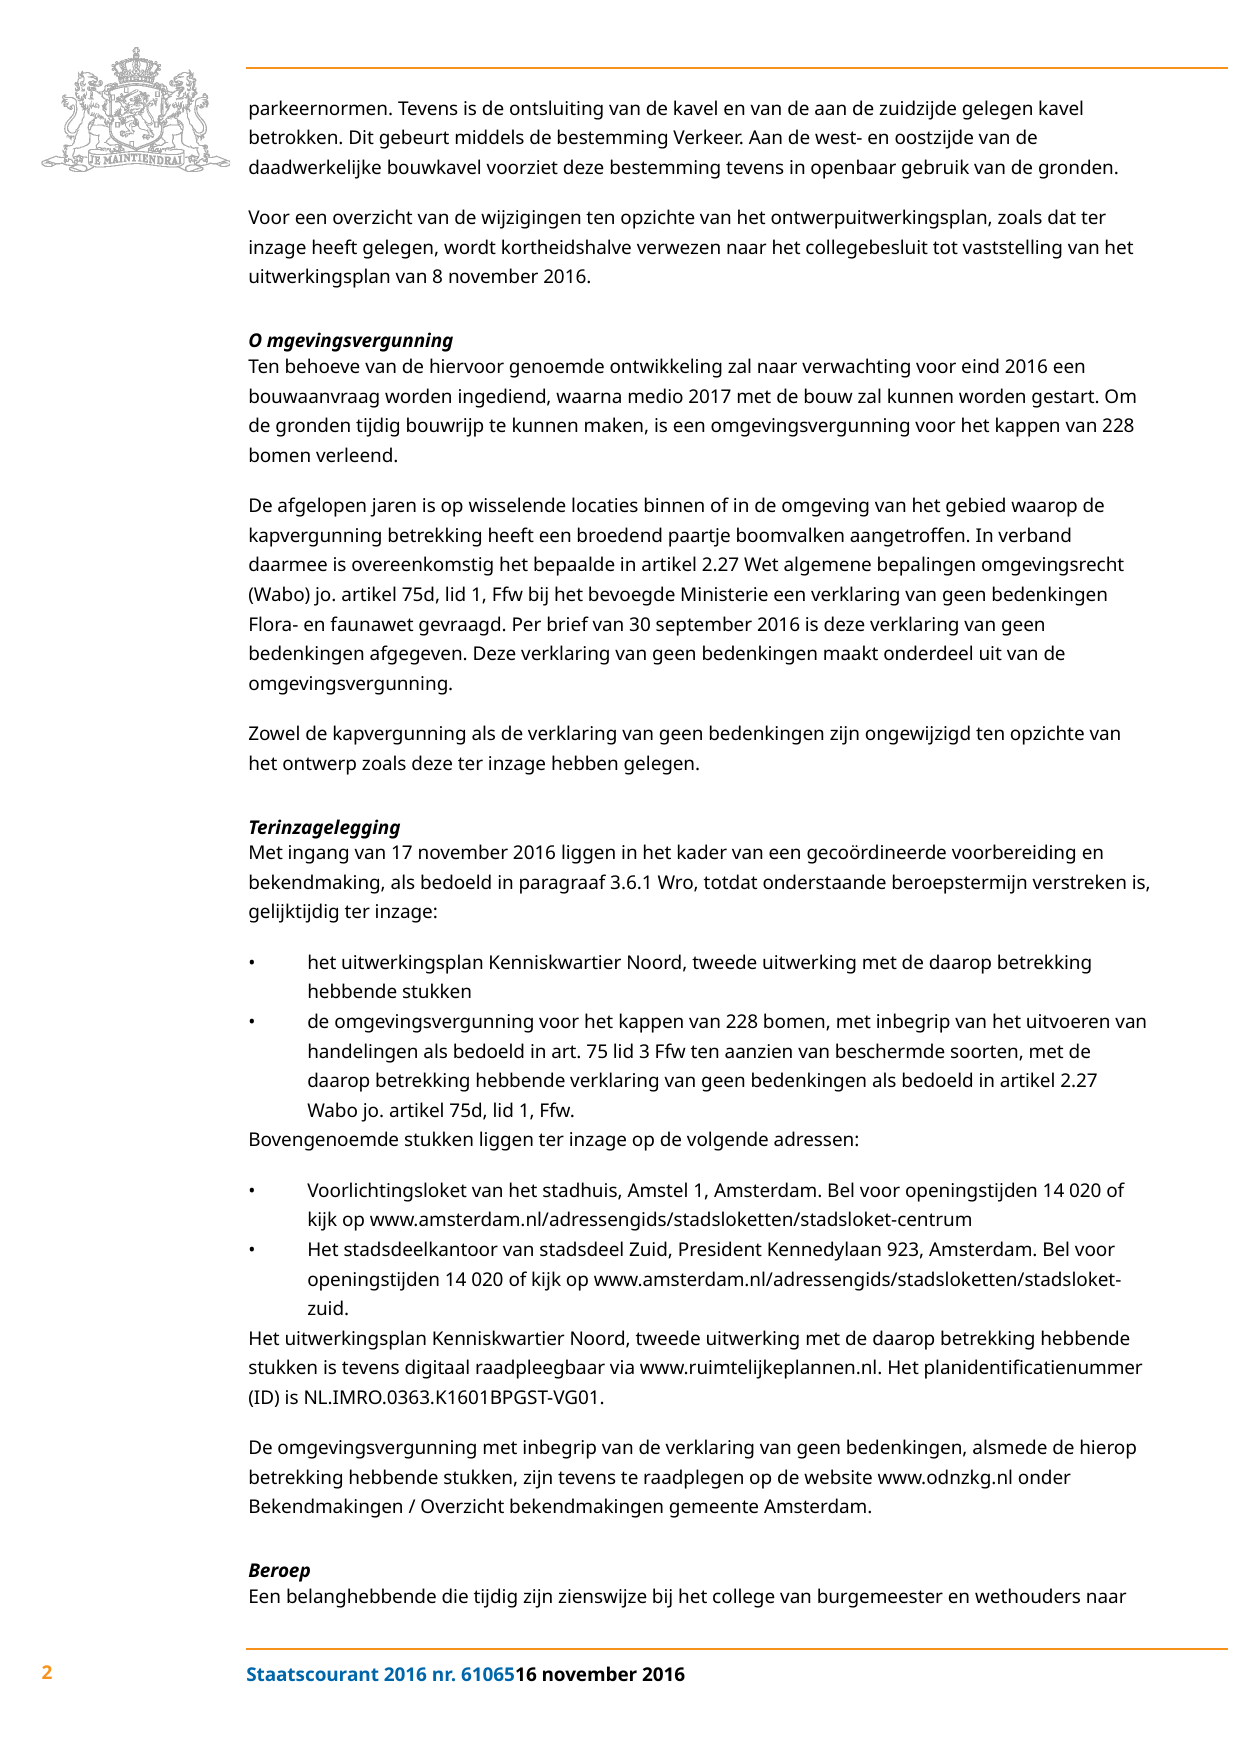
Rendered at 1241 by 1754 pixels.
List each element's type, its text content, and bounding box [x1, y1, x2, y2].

text O mgevingsvergunning [248, 327, 1152, 353]
text De afgelopen jaren is op wisselende locaties binnen of in de omgeving van het gebied waarop de kapvergunning betrekking heeft een broedend paartje boomvalken aangetroffen. In verband daarmee is overeenkomstig het bepaalde in artikel 2.27 Wet algemene bepalingen omgevingsrecht (Wabo) jo. artikel 75d, lid 1, Ffw bij het bevoegde Ministerie een verklaring van geen bedenkingen Flora- en faunawet gevraagd. Per brief van 30 september 2016 is deze verklaring van geen bedenkingen afgegeven. Deze verklaring van geen bedenkingen maakt onderdeel uit van de omgevingsvergunning. [248, 492, 1152, 696]
text Terinzagelegging [248, 814, 1152, 839]
text Beroep [248, 1558, 1152, 1583]
text Met ingang van 17 november 2016 liggen in het kader van een gecoördineerde voorbereiding en bekendmaking, als bedoeld in paragraaf 3.6.1 Wro, totdat onderstaande beroepstermijn verstreken is, gelijktijdig ter inzage: [248, 839, 1152, 924]
list de omgevingsvergunning voor het kappen van 228 bomen, met inbegrip van het uitvoeren van handelingen als bedoeld in art. 75 lid 3 Ffw ten aanzien van beschermde soorten, met de daarop betrekking hebbende verklaring van geen bedenkingen als bedoeld in artikel 2.27 Wabo jo. artikel 75d, lid 1, Ffw. [248, 1008, 1152, 1123]
picture [41, 47, 231, 172]
list Het stadsdeelkantoor van stadsdeel Zuid, President Kennedylaan 923, Amsterdam. Bel voor openingstijden 14 020 of kijk op www.amsterdam.nl/adressengids/stadsloketten/stadsloket-zuid. [248, 1236, 1152, 1321]
text parkeernormen. Tevens is de ontsluiting van de kavel en van de aan de zuidzijde gelegen kavel betrokken. Dit gebeurt middels de bestemming Verkeer. Aan de west- en oostzijde van de daadwerkelijke bouwkavel voorziet deze bestemming tevens in openbaar gebruik van de gronden. [248, 95, 1152, 180]
text De omgevingsvergunning met inbegrip van de verklaring van geen bedenkingen, alsmede de hierop betrekking hebbende stukken, zijn tevens te raadplegen op de website www.odnzkg.nl onder Bekendmakingen / Overzicht bekendmakingen gemeente Amsterdam. [248, 1434, 1152, 1519]
list Voorlichtingsloket van het stadhuis, Amstel 1, Amsterdam. Bel voor openingstijden 14 020 of kijk op www.amsterdam.nl/adressengids/stadsloketten/stadsloket-centrum [248, 1177, 1152, 1232]
text Bovengenoemde stukken liggen ter inzage op de volgende adressen: [248, 1127, 1152, 1152]
list het uitwerkingsplan Kenniskwartier Noord, tweede uitwerking met de daarop betrekking hebbende stukken [248, 949, 1152, 1004]
text Een belanghebbende die tijdig zijn zienswijze bij het college van burgemeester en wethouders naar [248, 1583, 1152, 1609]
text Voor een overzicht van de wijzigingen ten opzichte van het ontwerpuitwerkingsplan, zoals dat ter inzage heeft gelegen, wordt kortheidshalve verwezen naar het collegebesluit tot vaststelling van het uitwerkingsplan van 8 november 2016. [248, 204, 1152, 289]
text Ten behoeve van de hiervoor genoemde ontwikkeling zal naar verwachting voor eind 2016 een bouwaanvraag worden ingediend, waarna medio 2017 met de bouw zal kunnen worden gestart. Om de gronden tijdig bouwrijp te kunnen maken, is een omgevingsvergunning voor het kappen van 228 bomen verleend. [248, 353, 1152, 468]
text Het uitwerkingsplan Kenniskwartier Noord, tweede uitwerking met de daarop betrekking hebbende stukken is tevens digitaal raadpleegbaar via www.ruimtelijkeplannen.nl. Het planidentificatienummer (ID) is NL.IMRO.0363.K1601BPGST-VG01. [248, 1325, 1152, 1410]
text Zowel de kapvergunning als de verklaring van geen bedenkingen zijn ongewijzigd ten opzichte van het ontwerp zoals deze ter inzage hebben gelegen. [248, 720, 1152, 776]
